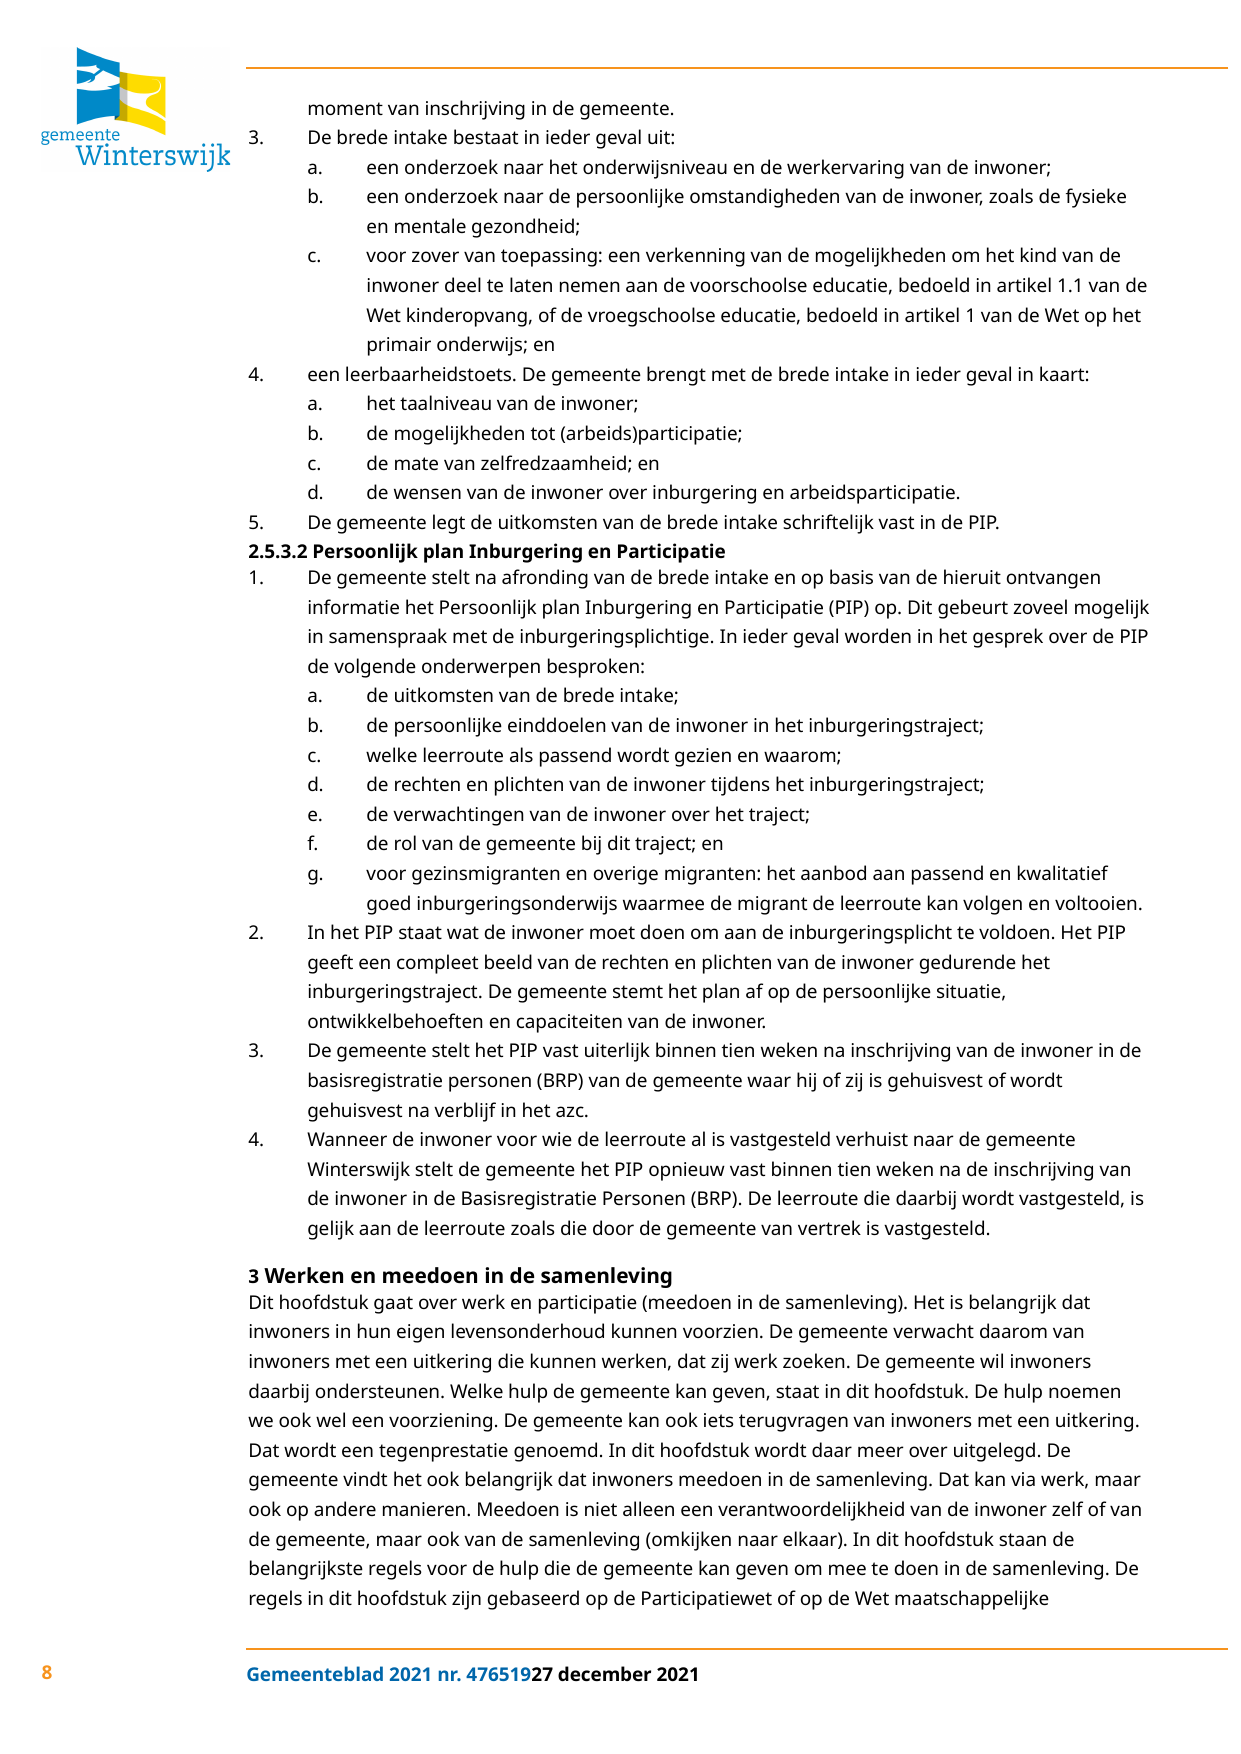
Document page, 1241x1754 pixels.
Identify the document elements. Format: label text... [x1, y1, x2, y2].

list Wanneer de inwoner voor wie de leerroute al is vastgesteld verhuist naar de gemeente Winterswijk stelt de gemeente het PIP opnieuw vast binnen tien weken na de inschrijving van de inwoner in de Basisregistratie Personen (BRP). De leerroute die daarbij wordt vastgesteld, is gelijk aan de leerroute zoals die door de gemeente van vertrek is vastgesteld. [248, 1126, 1152, 1241]
picture [41, 47, 231, 172]
list een leerbaarheidstoets. De gemeente brengt met de brede intake in ieder geval in kaart: [248, 361, 1152, 387]
list voor zover van toepassing: een verkenning van de mogelijkheden om het kind van de inwoner deel te laten nemen aan de voorschoolse educatie, bedoeld in artikel 1.1 van de Wet kinderopvang, of de vroegschoolse educatie, bedoeld in artikel 1 van de Wet op het primair onderwijs; en [307, 243, 1152, 357]
list In het PIP staat wat de inwoner moet doen om aan de inburgeringsplicht te voldoen. Het PIP geeft een compleet beeld van de rechten en plichten van de inwoner gedurende het inburgeringstraject. De gemeente stemt het plan af op de persoonlijke situatie, ontwikkelbehoeften en capaciteiten van de inwoner. [248, 919, 1152, 1034]
list de uitkomsten van de brede intake; [307, 683, 1152, 708]
list de mogelijkheden tot (arbeids)participatie; [307, 420, 1152, 446]
list een onderzoek naar het onderwijsniveau en de werkervaring van de inwoner; [307, 154, 1152, 180]
list een onderzoek naar de persoonlijke omstandigheden van de inwoner, zoals de fysieke en mentale gezondheid; [307, 183, 1152, 239]
list De gemeente stelt na afronding van de brede intake en op basis van de hieruit ontvangen informatie het Persoonlijk plan Inburgering en Participatie (PIP) op. Dit gebeurt zoveel mogelijk in samenspraak met de inburgeringsplichtige. In ieder geval worden in het gesprek over de PIP de volgende onderwerpen besproken: [248, 564, 1152, 679]
list de rol van de gemeente bij dit traject; en [307, 831, 1152, 856]
list De gemeente legt de uitkomsten van de brede intake schriftelijk vast in de PIP. [248, 509, 1152, 535]
list de rechten en plichten van de inwoner tijdens het inburgeringstraject; [307, 771, 1152, 797]
list De brede intake bestaat in ieder geval uit: [248, 124, 1152, 150]
list de persoonlijke einddoelen van de inwoner in het inburgeringstraject; [307, 712, 1152, 738]
text 2.5.3.2 Persoonlijk plan Inburgering en Participatie [248, 538, 1152, 564]
list welke leerroute als passend wordt gezien en waarom; [307, 742, 1152, 767]
list moment van inschrijving in de gemeente. [248, 95, 1152, 121]
list De gemeente stelt het PIP vast uiterlijk binnen tien weken na inschrijving van de inwoner in de basisregistratie personen (BRP) van de gemeente waar hij of zij is gehuisvest of wordt gehuisvest na verblijf in het azc. [248, 1038, 1152, 1122]
text Dit hoofdstuk gaat over werk en participatie (meedoen in de samenleving). Het is belangrijk dat inwoners in hun eigen levensonderhoud kunnen voorzien. De gemeente verwacht daarom van inwoners met een uitkering die kunnen werken, dat zij werk zoeken. De gemeente wil inwoners daarbij ondersteunen. Welke hulp de gemeente kan geven, staat in dit hoofdstuk. De hulp noemen we ook wel een voorziening. De gemeente kan ook iets terugvragen van inwoners met een uitkering. Dat wordt een tegenprestatie genoemd. In dit hoofdstuk wordt daar meer over uitgelegd. De gemeente vindt het ook belangrijk dat inwoners meedoen in de samenleving. Dat kan via werk, maar ook op andere manieren. Meedoen is niet alleen een verantwoordelijkheid van de inwoner zelf of van de gemeente, maar ook van de samenleving (omkijken naar elkaar). In dit hoofdstuk staan de belangrijkste regels voor de hulp die de gemeente kan geven om mee te doen in de samenleving. De regels in dit hoofdstuk zijn gebaseerd op de Participatiewet of op de Wet maatschappelijke [248, 1289, 1152, 1611]
list de mate van zelfredzaamheid; en [307, 450, 1152, 476]
picture [225, 153, 231, 162]
list de wensen van de inwoner over inburgering en arbeidsparticipatie. [307, 479, 1152, 505]
text 3 Werken en meedoen in de samenleving [248, 1261, 1152, 1289]
list het taalniveau van de inwoner; [307, 391, 1152, 416]
list de verwachtingen van de inwoner over het traject; [307, 801, 1152, 827]
list voor gezinsmigranten en overige migranten: het aanbod aan passend en kwalitatief goed inburgeringsonderwijs waarmee de migrant de leerroute kan volgen en voltooien. [307, 860, 1152, 915]
